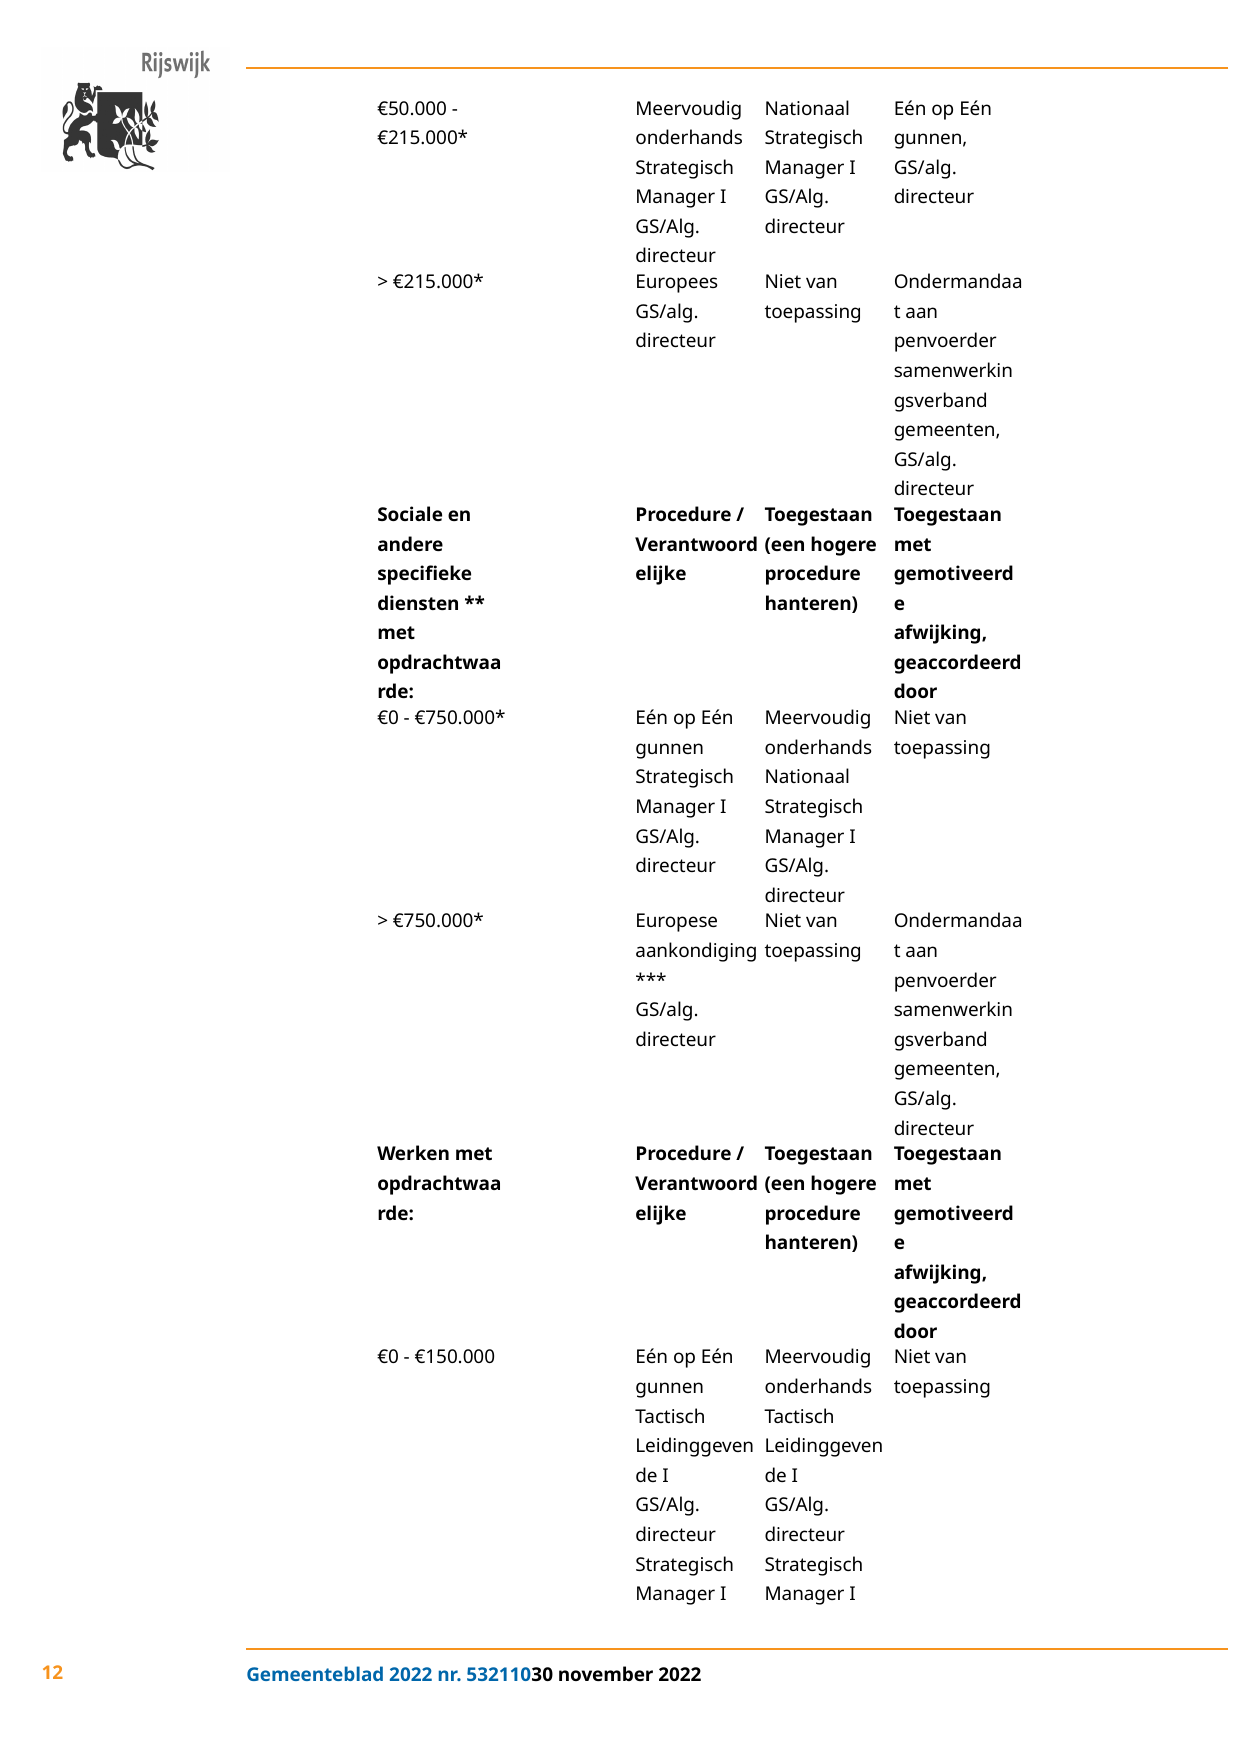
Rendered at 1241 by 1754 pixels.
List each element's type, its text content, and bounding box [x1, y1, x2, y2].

table_cell Niet van toepassing [894, 705, 1022, 908]
table_cell Meervoudig onderhands Strategisch Manager I GS/Alg. directeur [635, 95, 764, 268]
table_cell [506, 269, 635, 501]
table_cell [1023, 908, 1152, 1141]
table_cell [506, 95, 635, 268]
table_cell [506, 501, 635, 704]
table_cell Ondermandaat aan penvoerder samenwerkingsverband gemeenten, GS/alg. directeur [894, 908, 1022, 1141]
table_cell €0 - €750.000* [377, 705, 506, 908]
table_cell [1023, 501, 1152, 704]
table_cell > €750.000* [377, 908, 506, 1141]
table_cell Ondermandaat aan penvoerder samenwerkingsverband gemeenten, GS/alg. directeur [894, 269, 1022, 501]
table_cell [506, 908, 635, 1141]
table_cell [248, 1344, 377, 1606]
table_cell Eén op Eén gunnen Strategisch Manager I GS/Alg. directeur [635, 705, 764, 908]
table_cell Niet van toepassing [894, 1344, 1022, 1606]
table_cell Procedure / Verantwoordelijke [635, 501, 764, 704]
table_cell [248, 501, 377, 704]
table_cell €0 - €150.000 [377, 1344, 506, 1606]
table_cell [1023, 1141, 1152, 1344]
table_cell Europese aankondiging*** GS/alg. directeur [635, 908, 764, 1141]
table_cell Toegestaan met gemotiveerde afwijking, geaccordeerd door [894, 501, 1022, 704]
table_cell Meervoudig onderhands Tactisch Leidinggevende I GS/Alg. directeur Strategisch Manager I [764, 1344, 893, 1606]
table_cell Niet van toepassing [764, 269, 893, 501]
table_cell [1023, 705, 1152, 908]
table_cell [506, 1141, 635, 1344]
table_cell Europees GS/alg. directeur [635, 269, 764, 501]
table_cell Eén op Eén gunnen, GS/alg. directeur [894, 95, 1022, 268]
table_cell Toegestaan met gemotiveerde afwijking, geaccordeerd door [894, 1141, 1022, 1344]
table_cell Toegestaan (een hogere procedure hanteren) [764, 501, 893, 704]
table_cell [248, 908, 377, 1141]
table_cell Nationaal Strategisch Manager I GS/Alg. directeur [764, 95, 893, 268]
picture [41, 47, 231, 172]
table_cell Meervoudig onderhands Nationaal Strategisch Manager I GS/Alg. directeur [764, 705, 893, 908]
table_cell [1023, 1344, 1152, 1606]
table_cell [248, 95, 377, 268]
table_cell [1023, 269, 1152, 501]
table_cell [506, 1344, 635, 1606]
table_cell [248, 269, 377, 501]
table_cell Werken met opdrachtwaarde: [377, 1141, 506, 1344]
table_cell [248, 705, 377, 908]
table_cell [1023, 95, 1152, 268]
table_cell [248, 1141, 377, 1344]
table_cell Eén op Eén gunnen Tactisch Leidinggevende I GS/Alg. directeur Strategisch Manager I [635, 1344, 764, 1606]
table_cell Niet van toepassing [764, 908, 893, 1141]
table_cell €50.000 - €215.000* [377, 95, 506, 268]
table_cell Procedure / Verantwoordelijke [635, 1141, 764, 1344]
table_cell Toegestaan (een hogere procedure hanteren) [764, 1141, 893, 1344]
table_cell > €215.000* [377, 269, 506, 501]
table_cell Sociale en andere specifieke diensten ** met opdrachtwaarde: [377, 501, 506, 704]
table_cell [506, 705, 635, 908]
